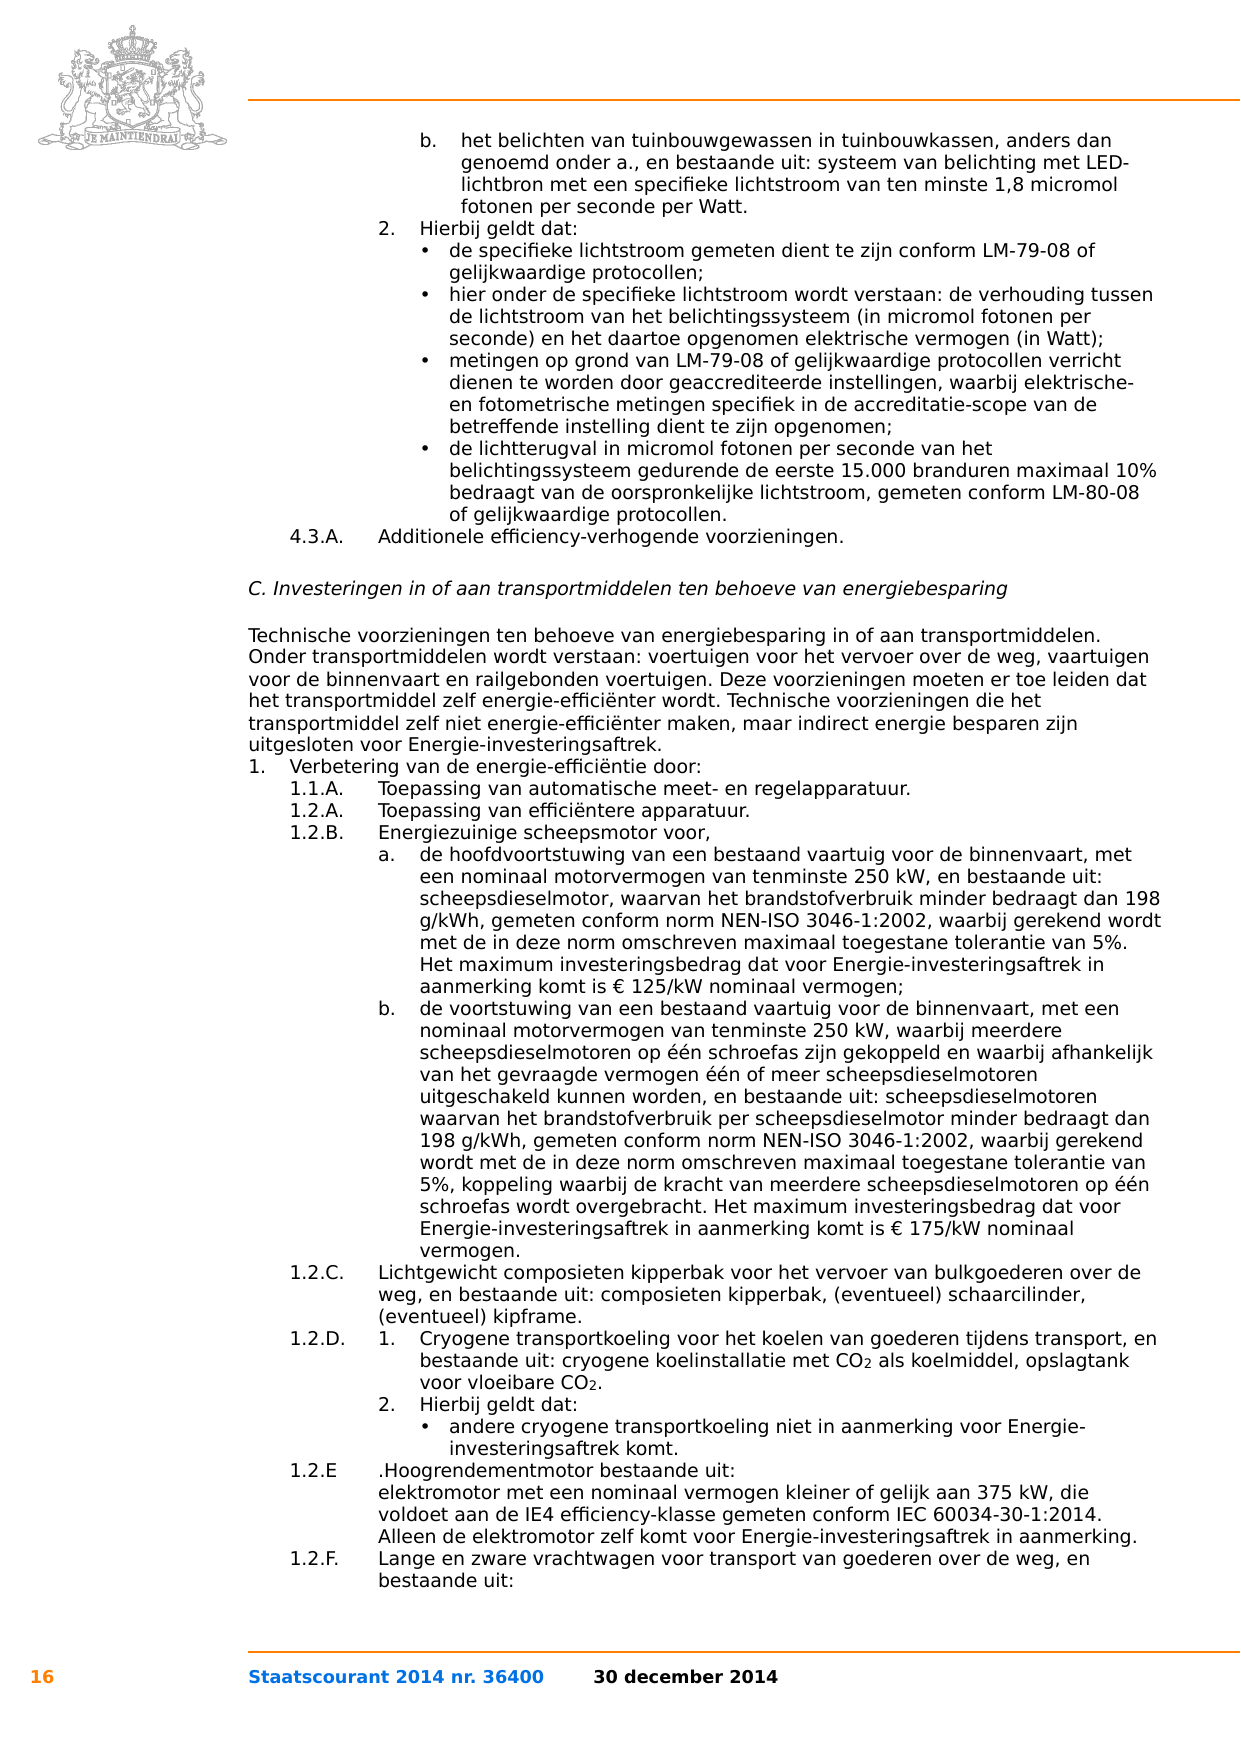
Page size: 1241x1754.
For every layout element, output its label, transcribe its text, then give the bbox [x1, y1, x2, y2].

text • de lichtterugval in micromol fotonen per seconde van het belichtingssysteem gedurende de eerste 15.000 branduren maximaal 10% bedraagt van de oorspronkelijke lichtstroom, gemeten conform LM-80-08 of gelijkwaardige protocollen. [419, 438, 1163, 526]
text 2. Hierbij geldt dat: [378, 218, 1163, 240]
text • andere cryogene transportkoeling niet in aanmerking voor Energie-investeringsaftrek komt. [419, 1416, 1163, 1460]
text 1.2.A. Toepassing van efficiëntere apparatuur. [289, 800, 1163, 822]
text 2. Hierbij geldt dat: [378, 1394, 1163, 1416]
text b. het belichten van tuinbouwgewassen in tuinbouwkassen, anders dan genoemd onder a., en bestaande uit: systeem van belichting met LED-lichtbron met een specifieke lichtstroom van ten minste 1,8 micromol fotonen per seconde per Watt. [419, 130, 1163, 218]
text Het maximum investeringsbedrag dat voor Energie-investeringsaftrek in aanmerking komt is € 125/kW nominaal vermogen; [419, 954, 1163, 998]
text elektromotor met een nominaal vermogen kleiner of gelijk aan 375 kW, die voldoet aan de IE4 efficiency-klasse gemeten conform IEC 60034-30-1:2014. Alleen de elektromotor zelf komt voor Energie-investeringsaftrek in aanmerking. [378, 1482, 1163, 1548]
text a. de hoofdvoortstuwing van een bestaand vaartuig voor de binnenvaart, met een nominaal motorvermogen van tenminste 250 kW, en bestaande uit: scheepsdieselmotor, waarvan het brandstofverbruik minder bedraagt dan 198 g/kWh, gemeten conform norm NEN-ISO 3046-1:2002, waarbij gerekend wordt met de in deze norm omschreven maximaal toegestane tolerantie van 5%. [378, 844, 1163, 954]
text • de specifieke lichtstroom gemeten dient te zijn conform LM-79-08 of gelijkwaardige protocollen; [419, 240, 1163, 284]
text • hier onder de specifieke lichtstroom wordt verstaan: de verhouding tussen de lichtstroom van het belichtingssysteem (in micromol fotonen per seconde) en het daartoe opgenomen elektrische vermogen (in Watt); [419, 284, 1163, 350]
text 1.2.D. 1. Cryogene transportkoeling voor het koelen van goederen tijdens transport, en bestaande uit: cryogene koelinstallatie met CO2 als koelmiddel, opslagtank voor vloeibare CO2. [289, 1328, 1163, 1394]
text Technische voorzieningen ten behoeve van energiebesparing in of aan transportmiddelen. Onder transportmiddelen wordt verstaan: voertuigen voor het vervoer over de weg, vaartuigen voor de binnenvaart en railgebonden voertuigen. Deze voorzieningen moeten er toe leiden dat het transportmiddel zelf energie-efficiënter wordt. Technische voorzieningen die het transportmiddel zelf niet energie-efficiënter maken, maar indirect energie besparen zijn uitgesloten voor Energie-investeringsaftrek. [248, 624, 1163, 756]
text 1. Verbetering van de energie-efficiëntie door: [248, 756, 1163, 778]
text 1.1.A. Toepassing van automatische meet- en regelapparatuur. [289, 778, 1163, 800]
text 1.2.B. Energiezuinige scheepsmotor voor, [289, 822, 1163, 844]
text 1.2.C. Lichtgewicht composieten kipperbak voor het vervoer van bulkgoederen over de weg, en bestaande uit: composieten kipperbak, (eventueel) schaarcilinder, (eventueel) kipframe. [289, 1262, 1163, 1328]
text 4.3.A. Additionele efficiency-verhogende voorzieningen. [289, 526, 1163, 547]
picture [38, 25, 227, 150]
text • metingen op grond van LM-79-08 of gelijkwaardige protocollen verricht dienen te worden door geaccrediteerde instellingen, waarbij elektrische- en fotometrische metingen specifiek in de accreditatie-scope van de betreffende instelling dient te zijn opgenomen; [419, 350, 1163, 438]
text 1.2.F. Lange en zware vrachtwagen voor transport van goederen over de weg, en bestaande uit: [289, 1548, 1163, 1592]
text b. de voortstuwing van een bestaand vaartuig voor de binnenvaart, met een nominaal motorvermogen van tenminste 250 kW, waarbij meerdere scheepsdieselmotoren op één schroefas zijn gekoppeld en waarbij afhankelijk van het gevraagde vermogen één of meer scheepsdieselmotoren uitgeschakeld kunnen worden, en bestaande uit: scheepsdieselmotoren waarvan het brandstofverbruik per scheepsdieselmotor minder bedraagt dan 198 g/kWh, gemeten conform norm NEN-ISO 3046-1:2002, waarbij gerekend wordt met de in deze norm omschreven maximaal toegestane tolerantie van 5%, koppeling waarbij de kracht van meerdere scheepsdieselmotoren op één schroefas wordt overgebracht. Het maximum investeringsbedrag dat voor Energie-investeringsaftrek in aanmerking komt is € 175/kW nominaal vermogen. [378, 998, 1163, 1262]
text 1.2.E .Hoogrendementmotor bestaande uit: [289, 1460, 1163, 1482]
subtitle C. Investeringen in of aan transportmiddelen ten behoeve van energiebesparing [248, 577, 1163, 599]
